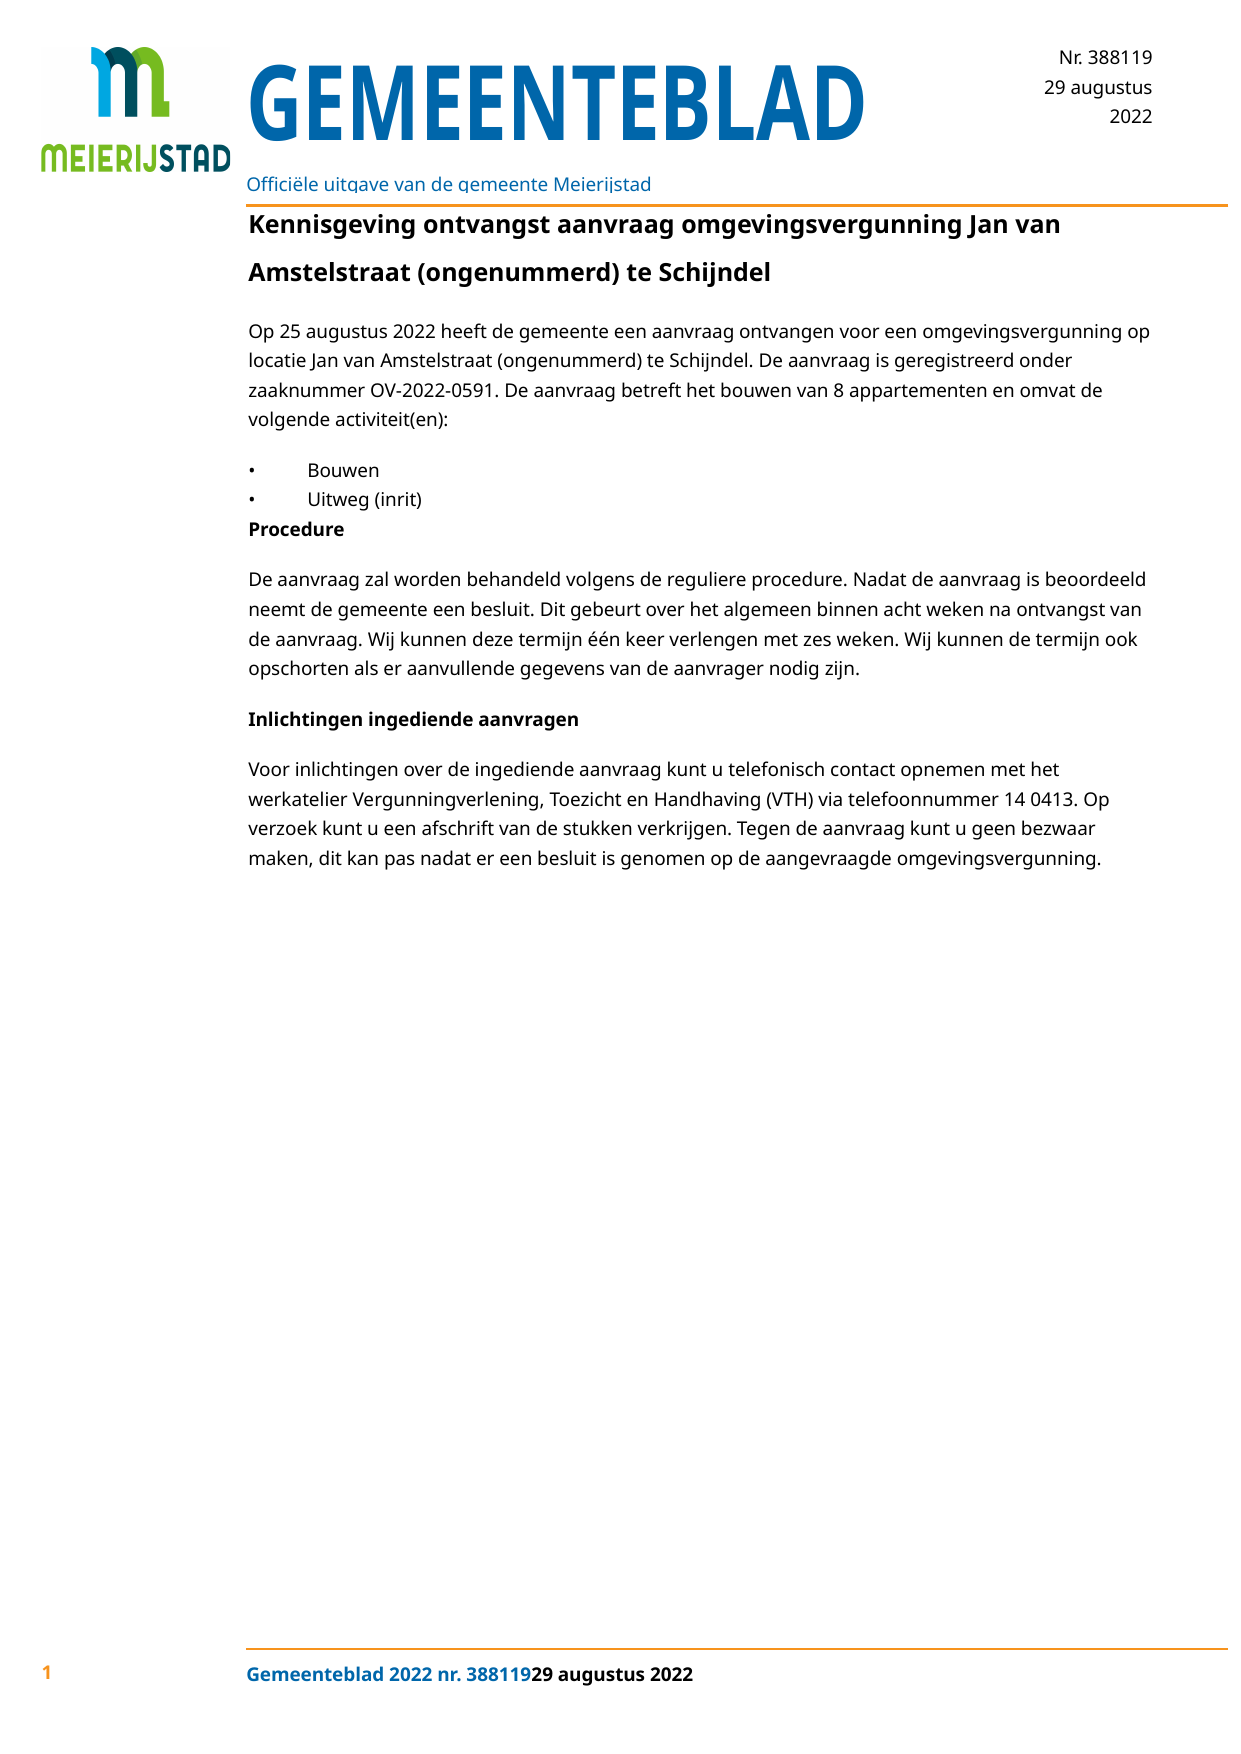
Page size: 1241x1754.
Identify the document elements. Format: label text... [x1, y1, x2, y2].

text Op 25 augustus 2022 heeft de gemeente een aanvraag ontvangen voor een omgevingsvergunning op locatie Jan van Amstelstraat (ongenummerd) te Schijndel. De aanvraag is geregistreerd onder zaaknummer OV-2022-0591. De aanvraag betreft het bouwen van 8 appartementen en omvat de volgende activiteit(en): [248, 318, 1152, 432]
text Voor inlichtingen over de ingediende aanvraag kunt u telefonisch contact opnemen met het werkatelier Vergunningverlening, Toezicht en Handhaving (VTH) via telefoonnummer 14 0413. Op verzoek kunt u een afschrift van de stukken verkrijgen. Tegen de aanvraag kunt u geen bezwaar maken, dit kan pas nadat er een besluit is genomen op de aangevraagde omgevingsvergunning. [248, 756, 1152, 871]
picture [41, 47, 231, 172]
text De aanvraag zal worden behandeld volgens de reguliere procedure. Nadat de aanvraag is beoordeeld neemt de gemeente een besluit. Dit gebeurt over het algemeen binnen acht weken na ontvangst van de aanvraag. Wij kunnen deze termijn één keer verlengen met zes weken. Wij kunnen de termijn ook opschorten als er aanvullende gegevens van de aanvrager nodig zijn. [248, 567, 1152, 681]
text Kennisgeving ontvangst aanvraag omgevingsvergunning Jan van Amstelstraat (ongenummerd) te Schijndel [248, 207, 1152, 288]
list Bouwen [248, 457, 1152, 483]
text Inlichtingen ingediende aanvragen [248, 706, 1152, 732]
text Procedure [248, 516, 1152, 542]
list Uitweg (inrit) [248, 487, 1152, 512]
